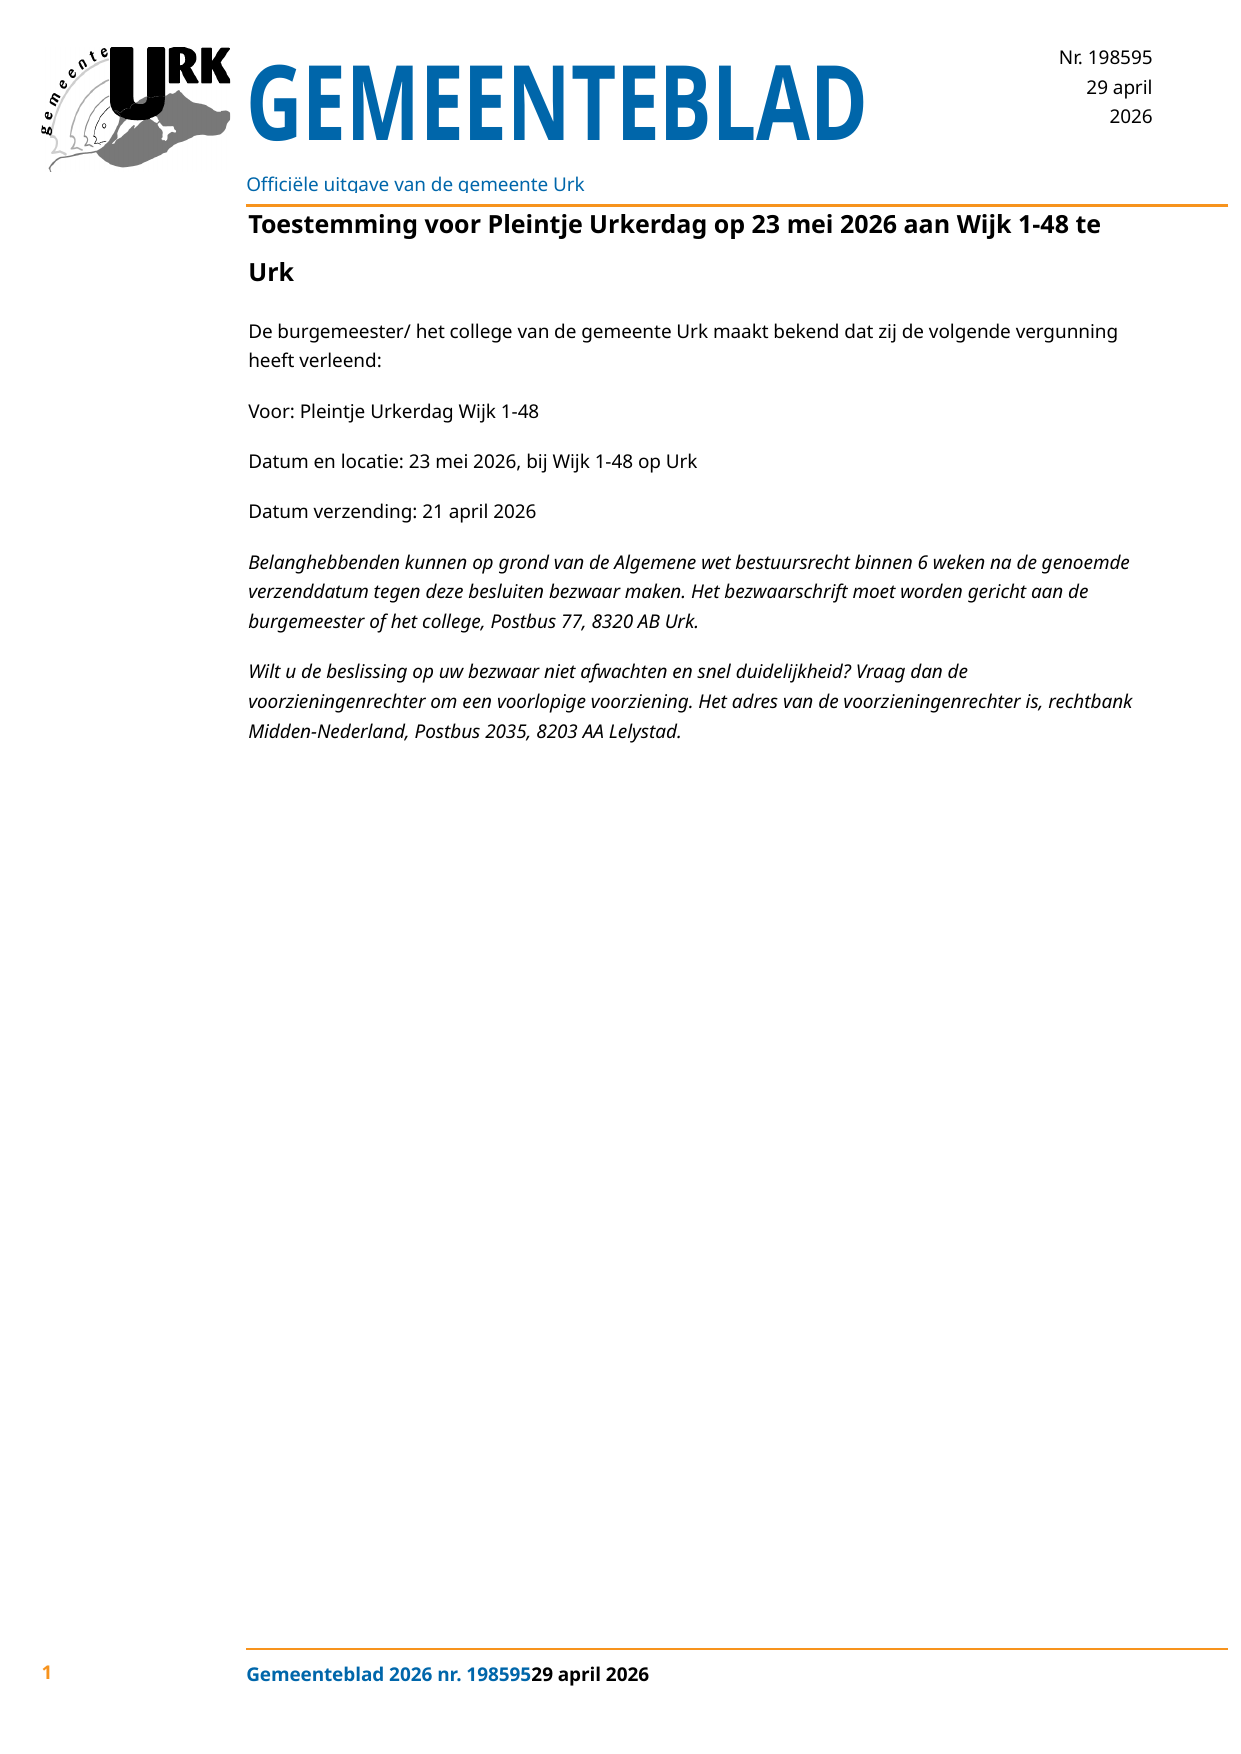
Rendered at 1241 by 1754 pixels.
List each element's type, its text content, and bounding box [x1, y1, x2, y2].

text Toestemming voor Pleintje Urkerdag op 23 mei 2026 aan Wijk 1-48 te Urk [248, 207, 1152, 288]
text Datum verzending: 21 april 2026 [248, 499, 1152, 524]
text De burgemeester/ het college van de gemeente Urk maakt bekend dat zij de volgende vergunning heeft verleend: [248, 318, 1152, 373]
picture [41, 47, 231, 172]
text Belanghebbenden kunnen op grond van de Algemene wet bestuursrecht binnen 6 weken na de genoemde verzenddatum tegen deze besluiten bezwaar maken. Het bezwaarschrift moet worden gericht aan de burgemeester of het college, Postbus 77, 8320 AB Urk. [248, 549, 1152, 634]
text Wilt u de beslissing op uw bezwaar niet afwachten en snel duidelijkheid? Vraag dan de voorzieningenrechter om een voorlopige voorziening. Het adres van de voorzieningenrechter is, rechtbank Midden-Nederland, Postbus 2035, 8203 AA Lelystad. [248, 659, 1152, 744]
text Datum en locatie: 23 mei 2026, bij Wijk 1-48 op Urk [248, 448, 1152, 474]
text Voor: Pleintje Urkerdag Wijk 1-48 [248, 398, 1152, 424]
